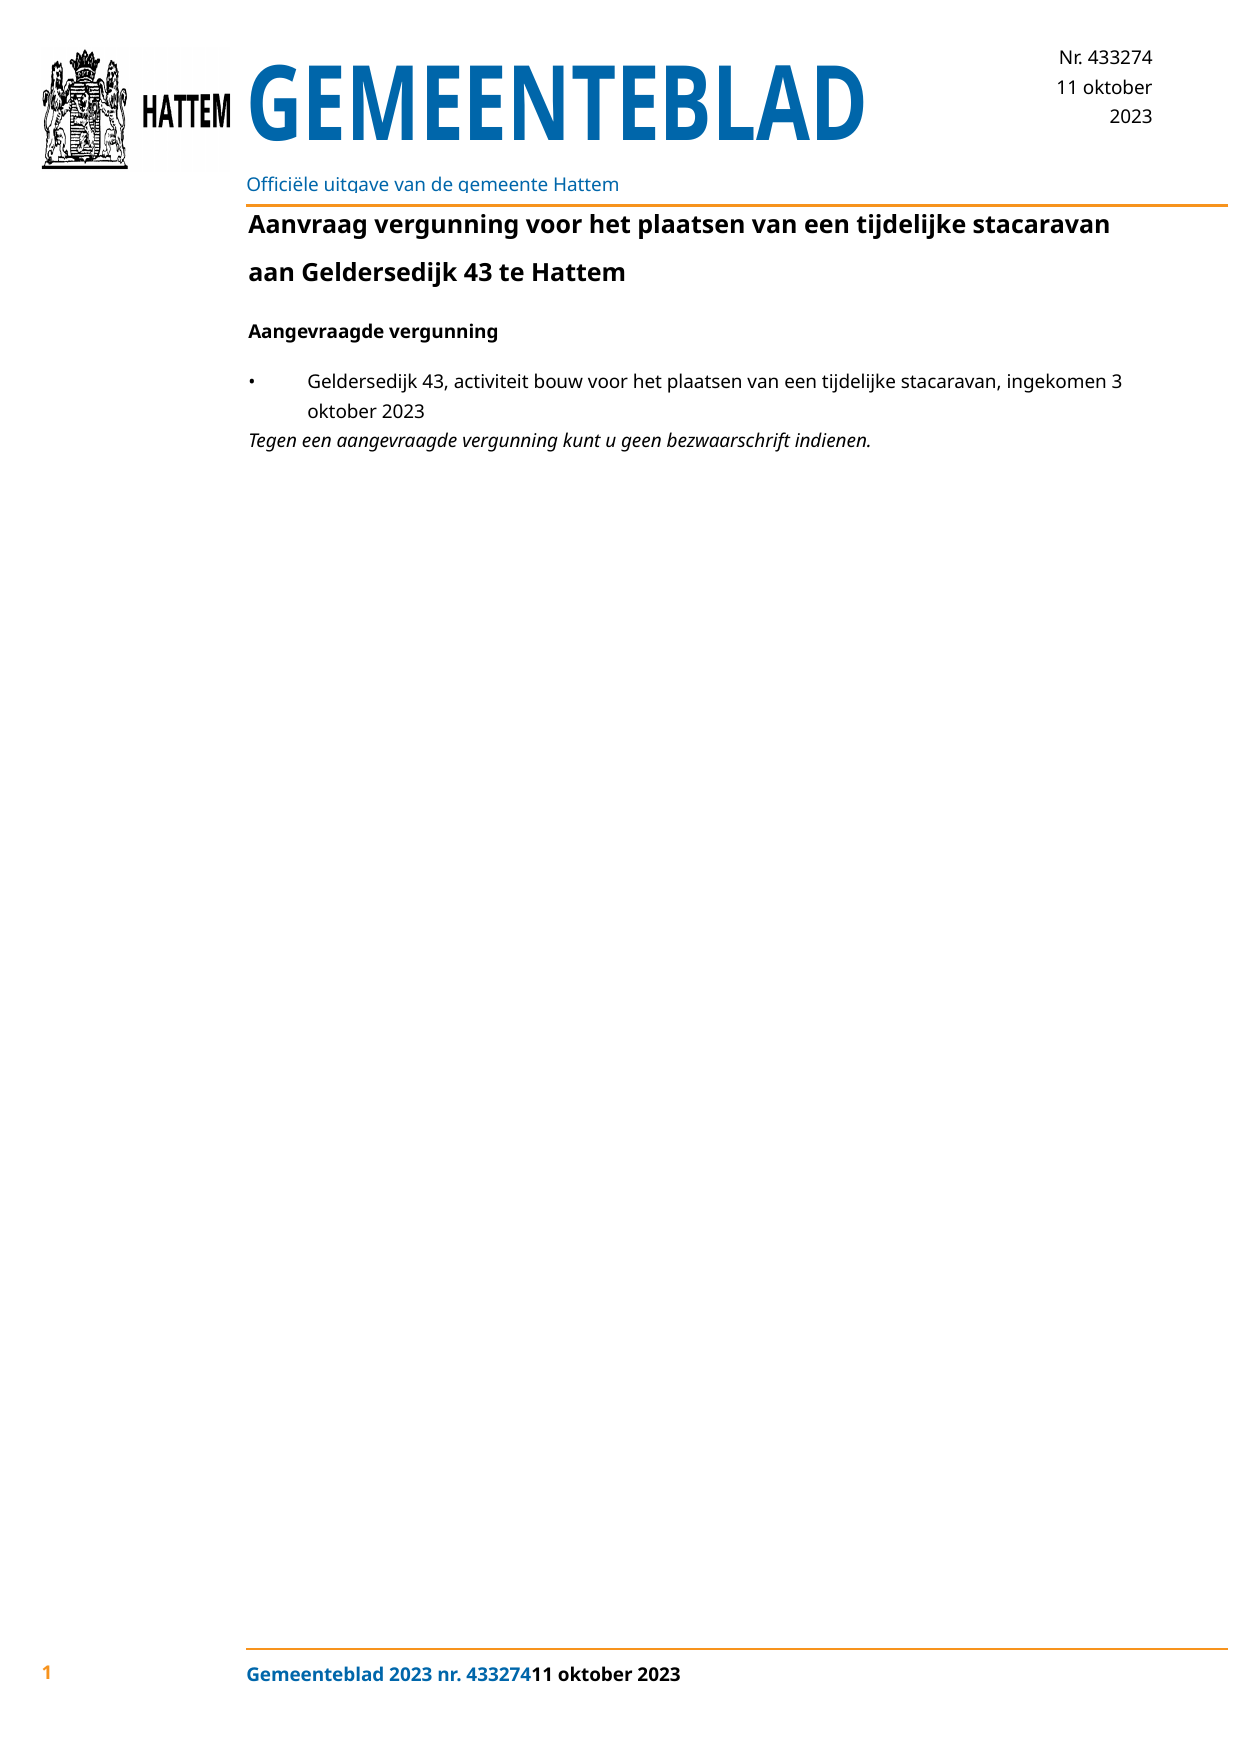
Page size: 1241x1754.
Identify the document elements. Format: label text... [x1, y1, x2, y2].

text Tegen een aangevraagde vergunning kunt u geen bezwaarschrift indienen. [248, 427, 1152, 453]
text Aangevraagde vergunning [248, 318, 1152, 344]
list Geldersedijk 43, activiteit bouw voor het plaatsen van een tijdelijke stacaravan, ingekomen 3 oktober 2023 [248, 368, 1152, 424]
text Aanvraag vergunning voor het plaatsen van een tijdelijke stacaravan aan Geldersedijk 43 te Hattem [248, 207, 1152, 288]
picture [41, 47, 231, 172]
